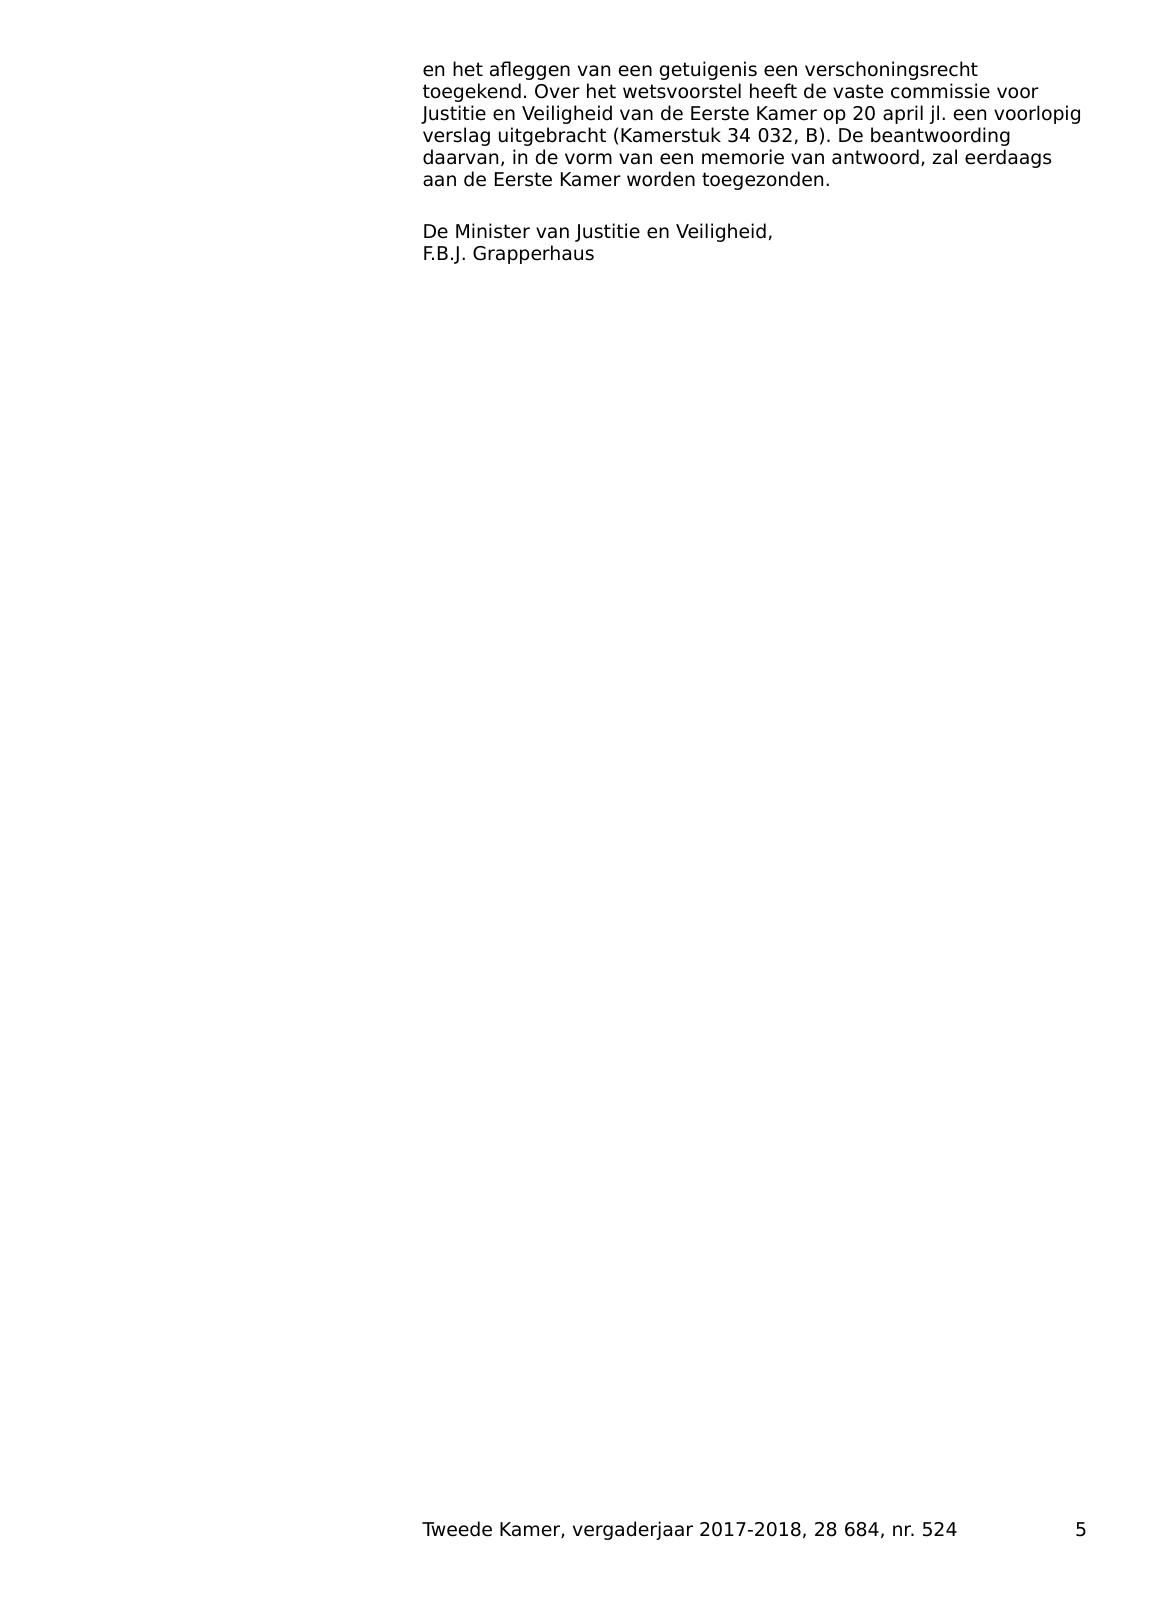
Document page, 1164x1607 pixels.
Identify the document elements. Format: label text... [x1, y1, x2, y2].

text en het afleggen van een getuigenis een verschoningsrecht toegekend. Over het wetsvoorstel heeft de vaste commissie voor Justitie en Veiligheid van de Eerste Kamer op 20 april jl. een voorlopig verslag uitgebracht (Kamerstuk 34 032, B). De beantwoording daarvan, in de vorm van een memorie van antwoord, zal eerdaags aan de Eerste Kamer worden toegezonden. [422, 59, 1087, 191]
text De Minister van Justitie en Veiligheid, F.B.J. Grapperhaus [422, 221, 1087, 265]
